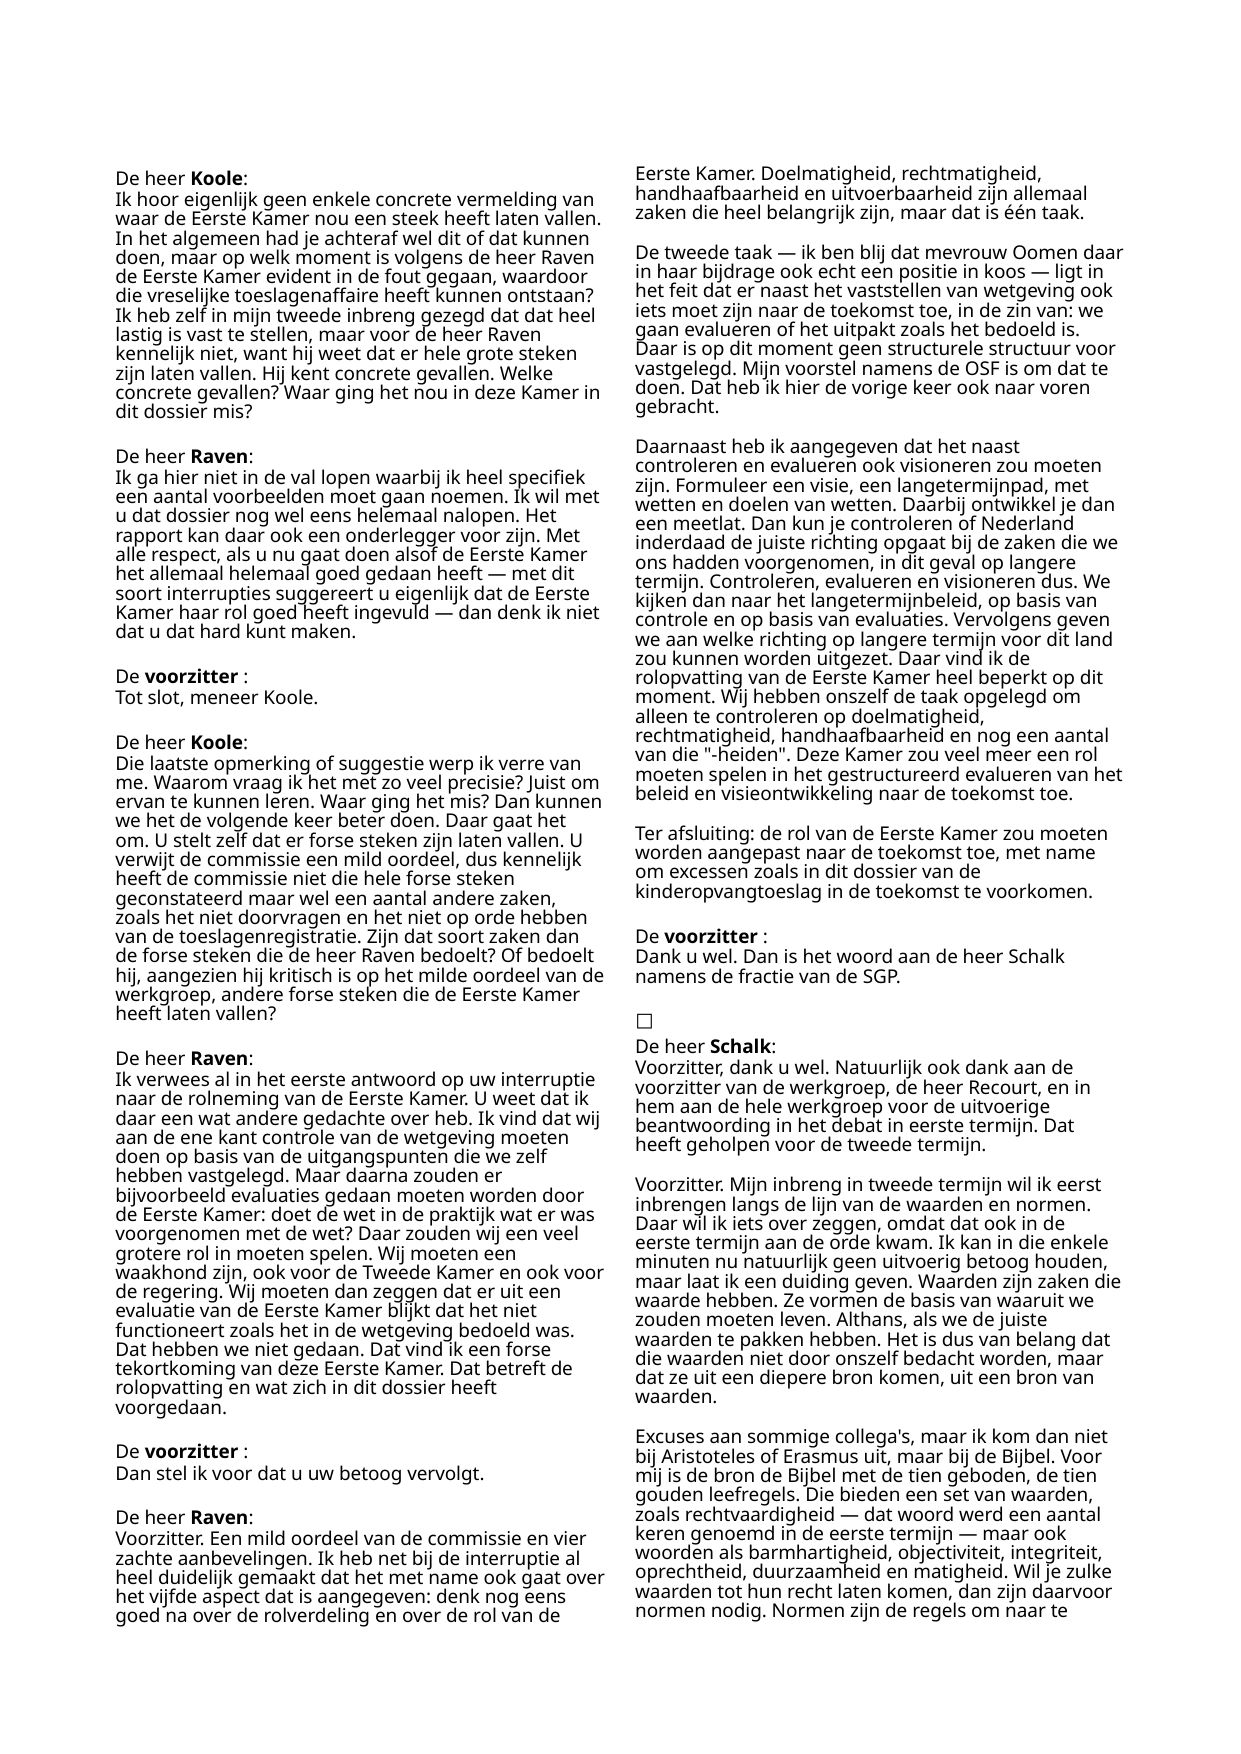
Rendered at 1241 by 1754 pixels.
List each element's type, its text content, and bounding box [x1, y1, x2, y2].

text Dank u wel. Dan is het woord aan de heer Schalk namens de fractie van de SGP. [635, 948, 1125, 987]
text De voorzitter : [115, 1439, 605, 1464]
text Excuses aan sommige collega's, maar ik kom dan niet bij Aristoteles of Erasmus uit, maar bij de Bijbel. Voor mij is de bron de Bijbel met de tien geboden, de tien gouden leefregels. Die bieden een set van waarden, zoals rechtvaardigheid — dat woord werd een aantal keren genoemd in de eerste termijn — maar ook woorden als barmhartigheid, objectiviteit, integriteit, oprechtheid, duurzaamheid en matigheid. Wil je zulke waarden tot hun recht laten komen, dan zijn daarvoor normen nodig. Normen zijn de regels om naar te [635, 1428, 1125, 1621]
text De heer Raven: [115, 1045, 605, 1071]
text Tot slot, meneer Koole. [115, 689, 605, 708]
text Ik hoor eigenlijk geen enkele concrete vermelding van waar de Eerste Kamer nou een steek heeft laten vallen. In het algemeen had je achteraf wel dit of dat kunnen doen, maar op welk moment is volgens de heer Raven de Eerste Kamer evident in de fout gegaan, waardoor die vreselijke toeslagenaffaire heeft kunnen ontstaan? Ik heb zelf in mijn tweede inbreng gezegd dat dat heel lastig is vast te stellen, maar voor de heer Raven kennelijk niet, want hij weet dat er hele grote steken zijn laten vallen. Hij kent concrete gevallen. Welke concrete gevallen? Waar ging het nou in deze Kamer in dit dossier mis? [115, 191, 605, 422]
text De heer Schalk: [635, 1034, 1125, 1059]
text Ik ga hier niet in de val lopen waarbij ik heel specifiek een aantal voorbeelden moet gaan noemen. Ik wil met u dat dossier nog wel eens helemaal nalopen. Het rapport kan daar ook een onderlegger voor zijn. Met alle respect, als u nu gaat doen alsof de Eerste Kamer het allemaal helemaal goed gedaan heeft — met dit soort interrupties suggereert u eigenlijk dat de Eerste Kamer haar rol goed heeft ingevuld — dan denk ik niet dat u dat hard kunt maken. [115, 469, 605, 642]
text De heer Raven: [115, 1504, 605, 1530]
text Voorzitter. Een mild oordeel van de commissie en vier zachte aanbevelingen. Ik heb net bij de interruptie al heel duidelijk gemaakt dat het met name ook gaat over het vijfde aspect dat is aangegeven: denk nog eens goed na over de rolverdeling en over de rol van de [115, 1530, 605, 1627]
text De heer Raven: [115, 443, 605, 469]
text De voorzitter : [635, 923, 1125, 948]
text Voorzitter, dank u wel. Natuurlijk ook dank aan de voorzitter van de werkgroep, de heer Recourt, en in hem aan de hele werkgroep voor de uitvoerige beantwoording in het debat in eerste termijn. Dat heeft geholpen voor de tweede termijn. [635, 1059, 1125, 1156]
text Die laatste opmerking of suggestie werp ik verre van me. Waarom vraag ik het met zo veel precisie? Juist om ervan te kunnen leren. Waar ging het mis? Dan kunnen we het de volgende keer beter doen. Daar gaat het om. U stelt zelf dat er forse steken zijn laten vallen. U verwijt de commissie een mild oordeel, dus kennelijk heeft de commissie niet die hele forse steken geconstateerd maar wel een aantal andere zaken, zoals het niet doorvragen en het niet op orde hebben van de toeslagenregistratie. Zijn dat soort zaken dan de forse steken die de heer Raven bedoelt? Of bedoelt hij, aangezien hij kritisch is op het milde oordeel van de werkgroep, andere forse steken die de Eerste Kamer heeft laten vallen? [115, 755, 605, 1024]
text Daarnaast heb ik aangegeven dat het naast controleren en evalueren ook visioneren zou moeten zijn. Formuleer een visie, een langetermijnpad, met wetten en doelen van wetten. Daarbij ontwikkel je dan een meetlat. Dan kun je controleren of Nederland inderdaad de juiste richting opgaat bij de zaken die we ons hadden voorgenomen, in dit geval op langere termijn. Controleren, evalueren en visioneren dus. We kijken dan naar het langetermijnbeleid, op basis van controle en op basis van evaluaties. Vervolgens geven we aan welke richting op langere termijn voor dit land zou kunnen worden uitgezet. Daar vind ik de rolopvatting van de Eerste Kamer heel beperkt op dit moment. Wij hebben onszelf de taak opgelegd om alleen te controleren op doelmatigheid, rechtmatigheid, handhaafbaarheid en nog een aantal van die "-heiden". Deze Kamer zou veel meer een rol moeten spelen in het gestructureerd evalueren van het beleid en visieontwikkeling naar de toekomst toe. [635, 438, 1125, 804]
text Dan stel ik voor dat u uw betoog vervolgt. [115, 1464, 605, 1484]
text De heer Koole: [115, 729, 605, 755]
text Eerste Kamer. Doelmatigheid, rechtmatigheid, handhaafbaarheid en uitvoerbaarheid zijn allemaal zaken die heel belangrijk zijn, maar dat is één taak. [635, 165, 1125, 223]
text ⬜ [635, 1008, 1125, 1034]
text Ter afsluiting: de rol van de Eerste Kamer zou moeten worden aangepast naar de toekomst toe, met name om excessen zoals in dit dossier van de kinderopvangtoeslag in de toekomst te voorkomen. [635, 825, 1125, 902]
text De heer Koole: [115, 165, 605, 191]
text De voorzitter : [115, 663, 605, 689]
text De tweede taak — ik ben blij dat mevrouw Oomen daar in haar bijdrage ook echt een positie in koos — ligt in het feit dat er naast het vaststellen van wetgeving ook iets moet zijn naar de toekomst toe, in de zin van: we gaan evalueren of het uitpakt zoals het bedoeld is. Daar is op dit moment geen structurele structuur voor vastgelegd. Mijn voorstel namens de OSF is om dat te doen. Dat heb ik hier de vorige keer ook naar voren gebracht. [635, 244, 1125, 417]
text Ik verwees al in het eerste antwoord op uw interruptie naar de rolneming van de Eerste Kamer. U weet dat ik daar een wat andere gedachte over heb. Ik vind dat wij aan de ene kant controle van de wetgeving moeten doen op basis van de uitgangspunten die we zelf hebben vastgelegd. Maar daarna zouden er bijvoorbeeld evaluaties gedaan moeten worden door de Eerste Kamer: doet de wet in de praktijk wat er was voorgenomen met de wet? Daar zouden wij een veel grotere rol in moeten spelen. Wij moeten een waakhond zijn, ook voor de Tweede Kamer en ook voor de regering. Wij moeten dan zeggen dat er uit een evaluatie van de Eerste Kamer blijkt dat het niet functioneert zoals het in de wetgeving bedoeld was. Dat hebben we niet gedaan. Dat vind ik een forse tekortkoming van deze Eerste Kamer. Dat betreft de rolopvatting en wat zich in dit dossier heeft voorgedaan. [115, 1071, 605, 1418]
text Voorzitter. Mijn inbreng in tweede termijn wil ik eerst inbrengen langs de lijn van de waarden en normen. Daar wil ik iets over zeggen, omdat dat ook in de eerste termijn aan de orde kwam. Ik kan in die enkele minuten nu natuurlijk geen uitvoerig betoog houden, maar laat ik een duiding geven. Waarden zijn zaken die waarde hebben. Ze vormen de basis van waaruit we zouden moeten leven. Althans, als we de juiste waarden te pakken hebben. Het is dus van belang dat die waarden niet door onszelf bedacht worden, maar dat ze uit een diepere bron komen, uit een bron van waarden. [635, 1176, 1125, 1408]
